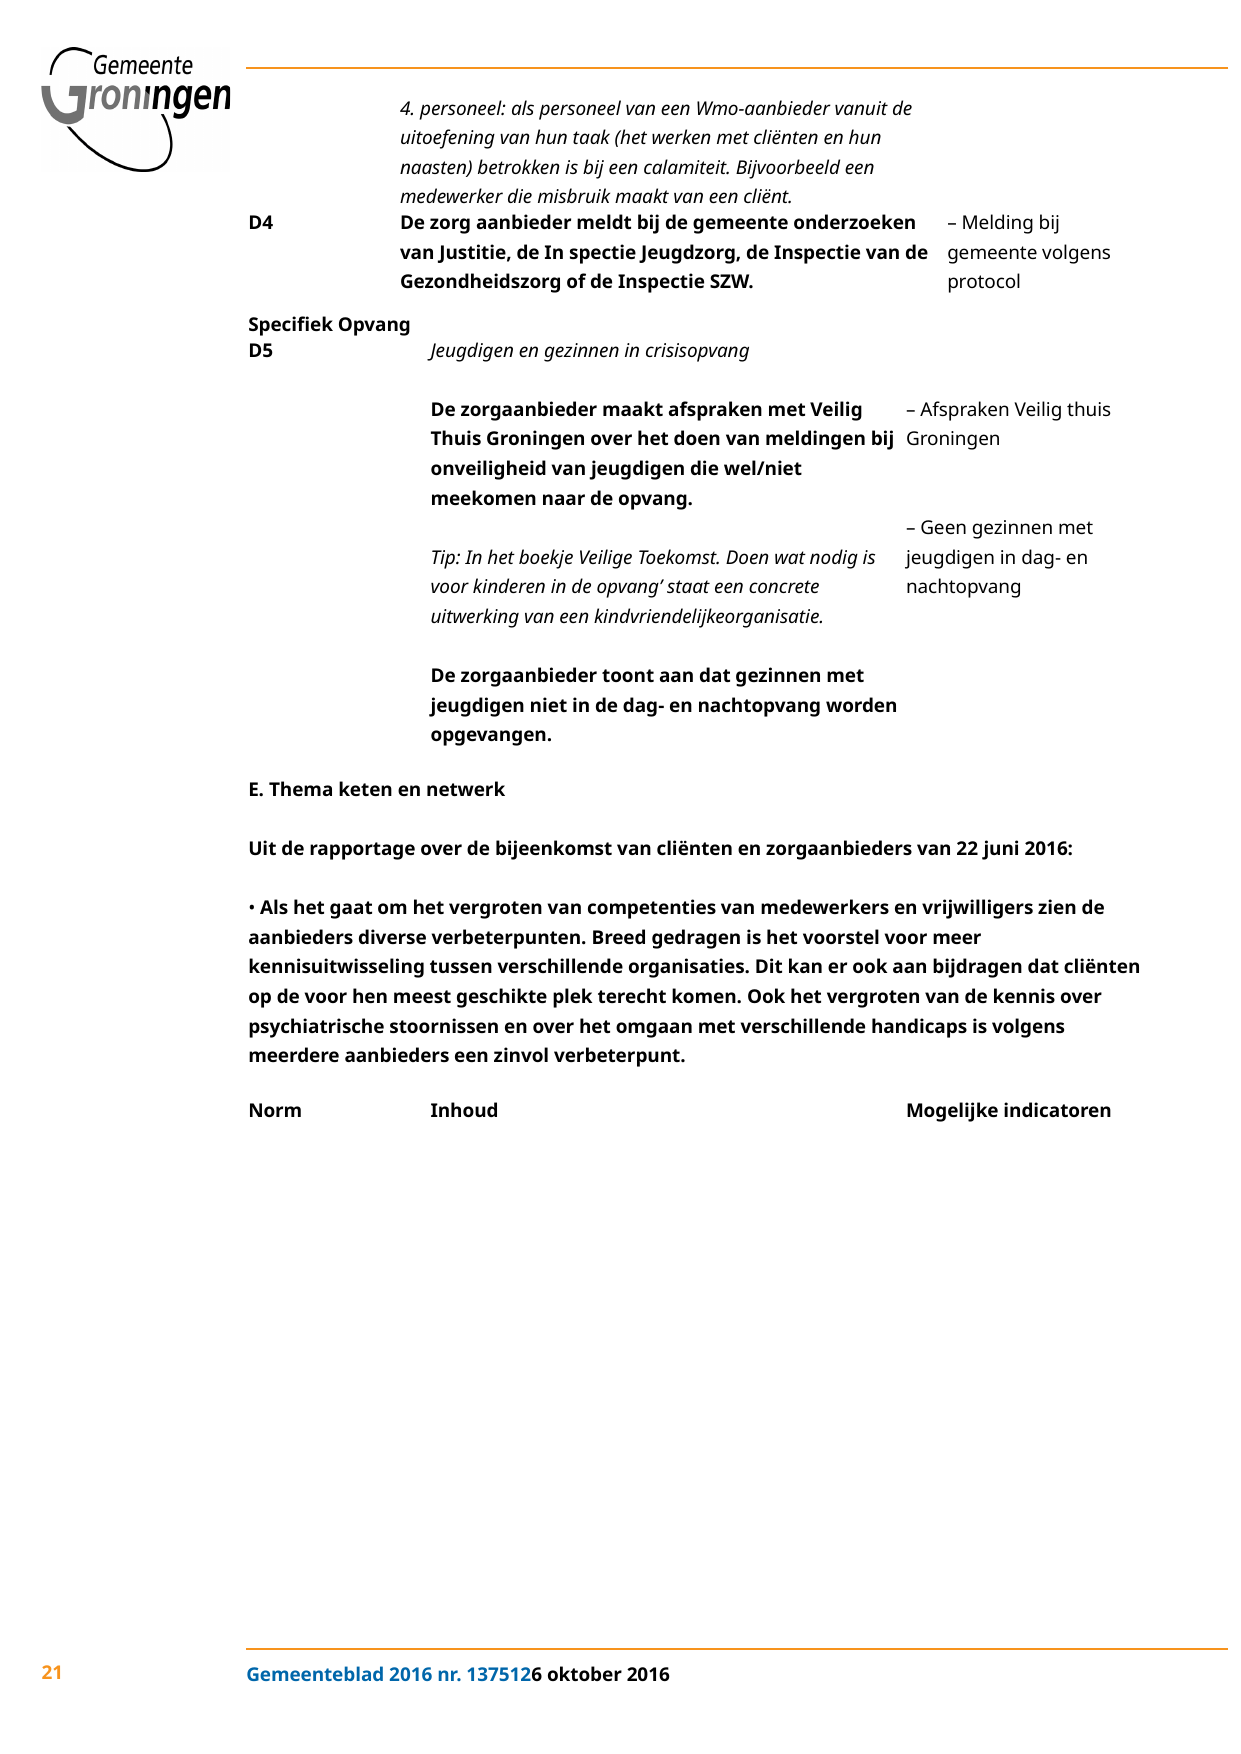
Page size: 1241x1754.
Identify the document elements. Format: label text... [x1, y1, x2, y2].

table_cell – Melding bij gemeente volgens protocol [947, 209, 1152, 294]
table_header Jeugdigen en gezinnen in crisisopvang De zorgaanbieder maakt afspraken met Veilig Thuis Groningen over het doen van meldingen bij onveiligheid van jeugdigen die wel/niet meekomen naar de opvang. Tip: In het boekje Veilige Toekomst. Doen wat nodig is voor kinderen in de opvang’ staat een concrete uitwerking van een kindvriendelijkeorganisatie. De zorgaanbieder toont aan dat gezinnen met jeugdigen niet in de dag- en nachtopvang worden opgevangen. [430, 337, 906, 747]
table_cell 4. personeel: als personeel van een Wmo-aanbieder vanuit de uitoefening van hun taak (het werken met cliënten en hun naasten) betrokken is bij een calamiteit. Bijvoorbeeld een medewerker die misbruik maakt van een cliënt. [400, 95, 947, 209]
table_header – Afspraken Veilig thuis Groningen – Geen gezinnen met jeugdigen in dag- en nachtopvang [906, 337, 1152, 747]
table_cell D4 [248, 209, 400, 294]
table_cell Mogelijke indicatoren [906, 1098, 1152, 1123]
table_cell De zorg aanbieder meldt bij de gemeente onderzoeken van Justitie, de In spectie Jeugdzorg, de Inspectie van de Gezondheidszorg of de Inspectie SZW. [400, 209, 947, 294]
table_header D5 [248, 337, 430, 747]
table_cell [248, 95, 400, 209]
table_cell E. Thema keten en netwerk Uit de rapportage over de bijeenkomst van cliënten en zorgaanbieders van 22 juni 2016: • Als het gaat om het vergroten van competenties van medewerkers en vrijwilligers zien de aanbieders diverse verbeterpunten. Breed gedragen is het voorstel voor meer kennisuitwisseling tussen verschillende organisaties. Dit kan er ook aan bijdragen dat cliënten op de voor hen meest geschikte plek terecht komen. Ook het vergroten van de kennis over psychiatrische stoornissen en over het omgaan met verschillende handicaps is volgens meerdere aanbieders een zinvol verbeterpunt. [248, 776, 1152, 1098]
picture [41, 47, 231, 172]
table_cell [947, 95, 1152, 209]
table_cell Norm [248, 1098, 430, 1123]
table_header [248, 750, 1152, 776]
table_cell Inhoud [430, 1098, 906, 1123]
text Specifiek Opvang [248, 311, 1152, 337]
